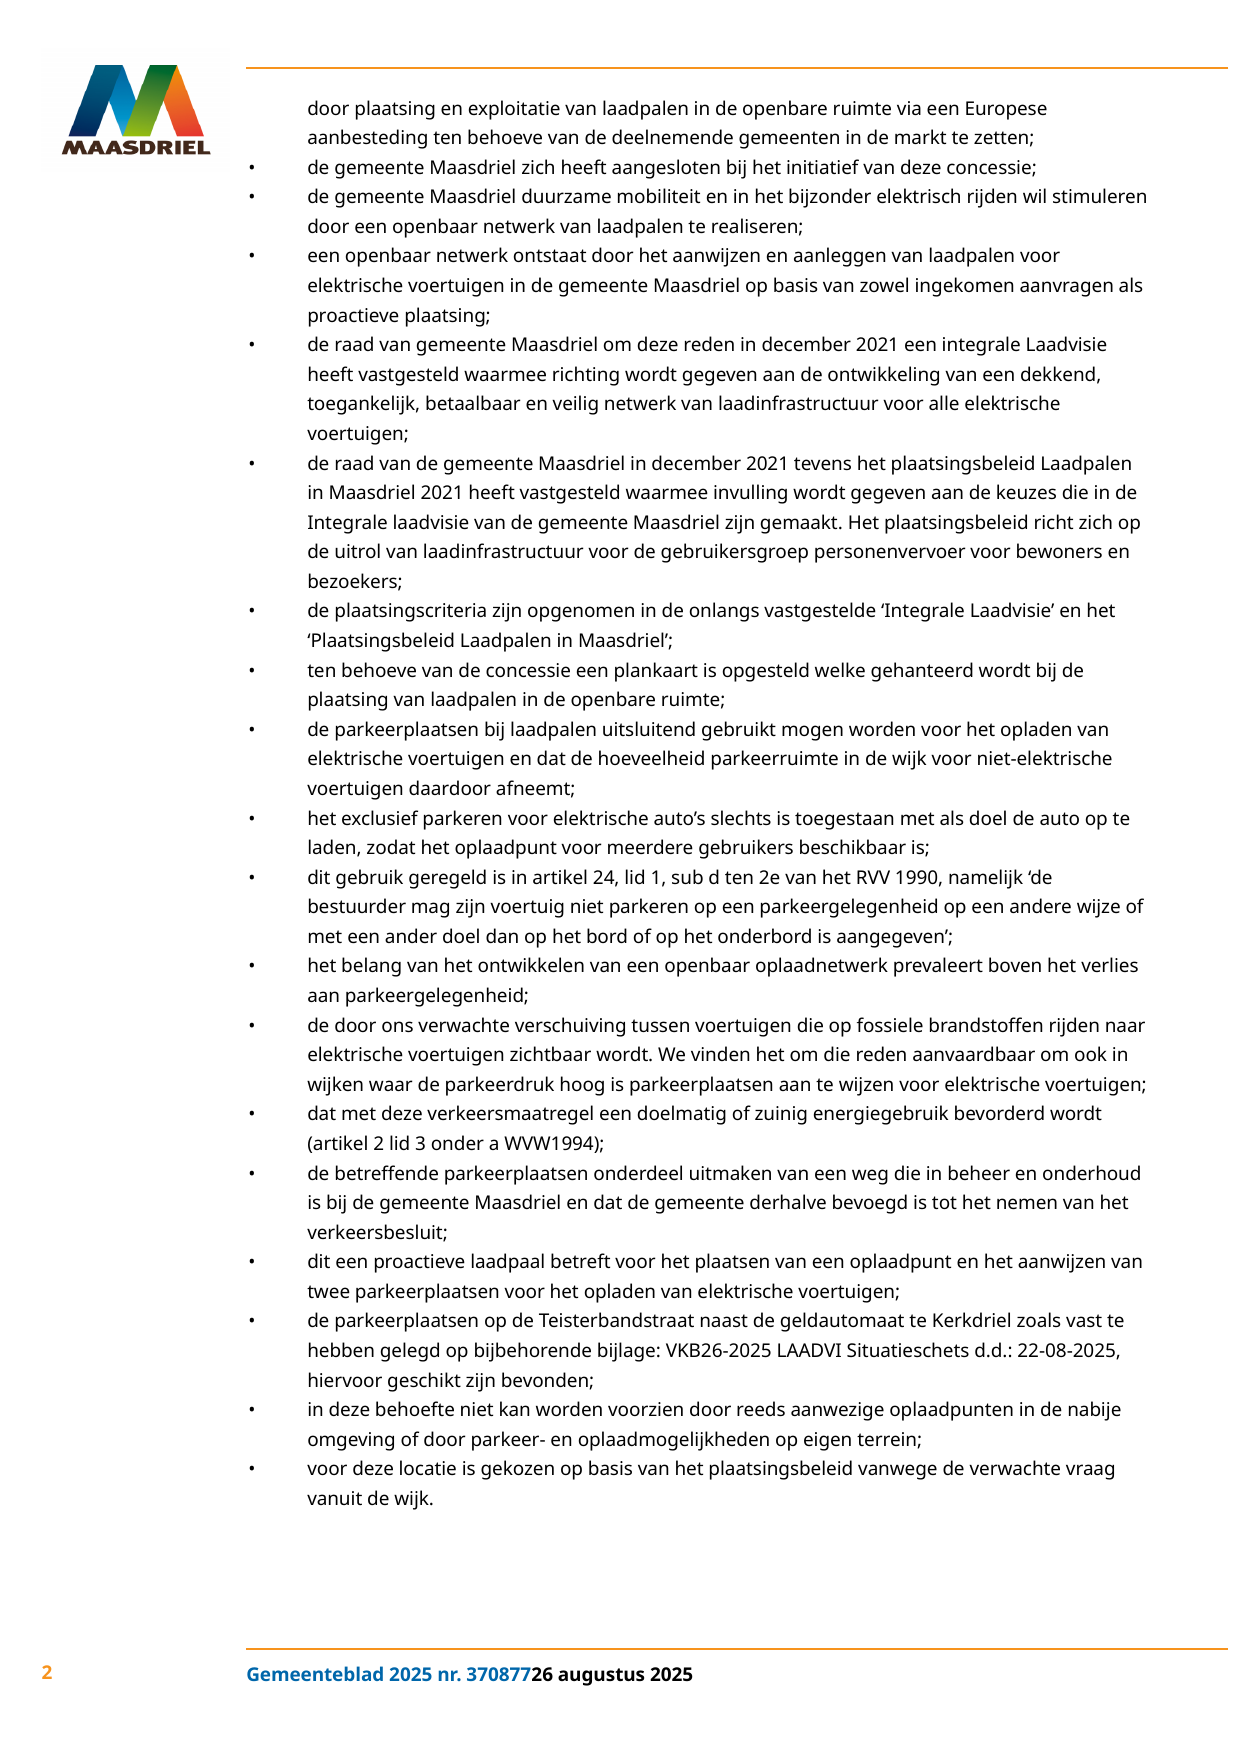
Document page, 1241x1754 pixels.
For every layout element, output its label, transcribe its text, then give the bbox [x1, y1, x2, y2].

list voor deze locatie is gekozen op basis van het plaatsingsbeleid vanwege de verwachte vraag vanuit de wijk. [248, 1456, 1152, 1511]
list het belang van het ontwikkelen van een openbaar oplaadnetwerk prevaleert boven het verlies aan parkeergelegenheid; [248, 953, 1152, 1008]
list dit een proactieve laadpaal betreft voor het plaatsen van een oplaadpunt en het aanwijzen van twee parkeerplaatsen voor het opladen van elektrische voertuigen; [248, 1248, 1152, 1304]
list de gemeente Maasdriel zich heeft aangesloten bij het initiatief van deze concessie; [248, 154, 1152, 180]
list de betreffende parkeerplaatsen onderdeel uitmaken van een weg die in beheer en onderhoud is bij de gemeente Maasdriel en dat de gemeente derhalve bevoegd is tot het nemen van het verkeersbesluit; [248, 1160, 1152, 1245]
list de parkeerplaatsen op de Teisterbandstraat naast de geldautomaat te Kerkdriel zoals vast te hebben gelegd op bijbehorende bijlage: VKB26-2025 LAADVI Situatieschets d.d.: 22-08-2025, hiervoor geschikt zijn bevonden; [248, 1308, 1152, 1393]
list de raad van gemeente Maasdriel om deze reden in december 2021 een integrale Laadvisie heeft vastgesteld waarmee richting wordt gegeven aan de ontwikkeling van een dekkend, toegankelijk, betaalbaar en veilig netwerk van laadinfrastructuur voor alle elektrische voertuigen; [248, 331, 1152, 446]
list de door ons verwachte verschuiving tussen voertuigen die op fossiele brandstoffen rijden naar elektrische voertuigen zichtbaar wordt. We vinden het om die reden aanvaardbaar om ook in wijken waar de parkeerdruk hoog is parkeerplaatsen aan te wijzen voor elektrische voertuigen; [248, 1012, 1152, 1097]
list de raad van de gemeente Maasdriel in december 2021 tevens het plaatsingsbeleid Laadpalen in Maasdriel 2021 heeft vastgesteld waarmee invulling wordt gegeven aan de keuzes die in de Integrale laadvisie van de gemeente Maasdriel zijn gemaakt. Het plaatsingsbeleid richt zich op de uitrol van laadinfrastructuur voor de gebruikersgroep personenvervoer voor bewoners en bezoekers; [248, 450, 1152, 594]
list het exclusief parkeren voor elektrische auto’s slechts is toegestaan met als doel de auto op te laden, zodat het oplaadpunt voor meerdere gebruikers beschikbaar is; [248, 805, 1152, 860]
list de parkeerplaatsen bij laadpalen uitsluitend gebruikt mogen worden voor het opladen van elektrische voertuigen en dat de hoeveelheid parkeerruimte in de wijk voor niet-elektrische voertuigen daardoor afneemt; [248, 716, 1152, 801]
list dit gebruik geregeld is in artikel 24, lid 1, sub d ten 2e van het RVV 1990, namelijk ‘de bestuurder mag zijn voertuig niet parkeren op een parkeergelegenheid op een andere wijze of met een ander doel dan op het bord of op het onderbord is aangegeven’; [248, 864, 1152, 949]
list in deze behoefte niet kan worden voorzien door reeds aanwezige oplaadpunten in de nabije omgeving of door parkeer- en oplaadmogelijkheden op eigen terrein; [248, 1396, 1152, 1452]
list dat met deze verkeersmaatregel een doelmatig of zuinig energiegebruik bevorderd wordt (artikel 2 lid 3 onder a WVW1994); [248, 1101, 1152, 1156]
list door plaatsing en exploitatie van laadpalen in de openbare ruimte via een Europese aanbesteding ten behoeve van de deelnemende gemeenten in de markt te zetten; [248, 95, 1152, 150]
list de plaatsingscriteria zijn opgenomen in de onlangs vastgestelde ‘Integrale Laadvisie’ en het ‘Plaatsingsbeleid Laadpalen in Maasdriel’; [248, 598, 1152, 653]
list ten behoeve van de concessie een plankaart is opgesteld welke gehanteerd wordt bij de plaatsing van laadpalen in de openbare ruimte; [248, 657, 1152, 712]
list een openbaar netwerk ontstaat door het aanwijzen en aanleggen van laadpalen voor elektrische voertuigen in de gemeente Maasdriel op basis van zowel ingekomen aanvragen als proactieve plaatsing; [248, 243, 1152, 328]
list de gemeente Maasdriel duurzame mobiliteit en in het bijzonder elektrisch rijden wil stimuleren door een openbaar netwerk van laadpalen te realiseren; [248, 183, 1152, 239]
picture [41, 47, 231, 172]
